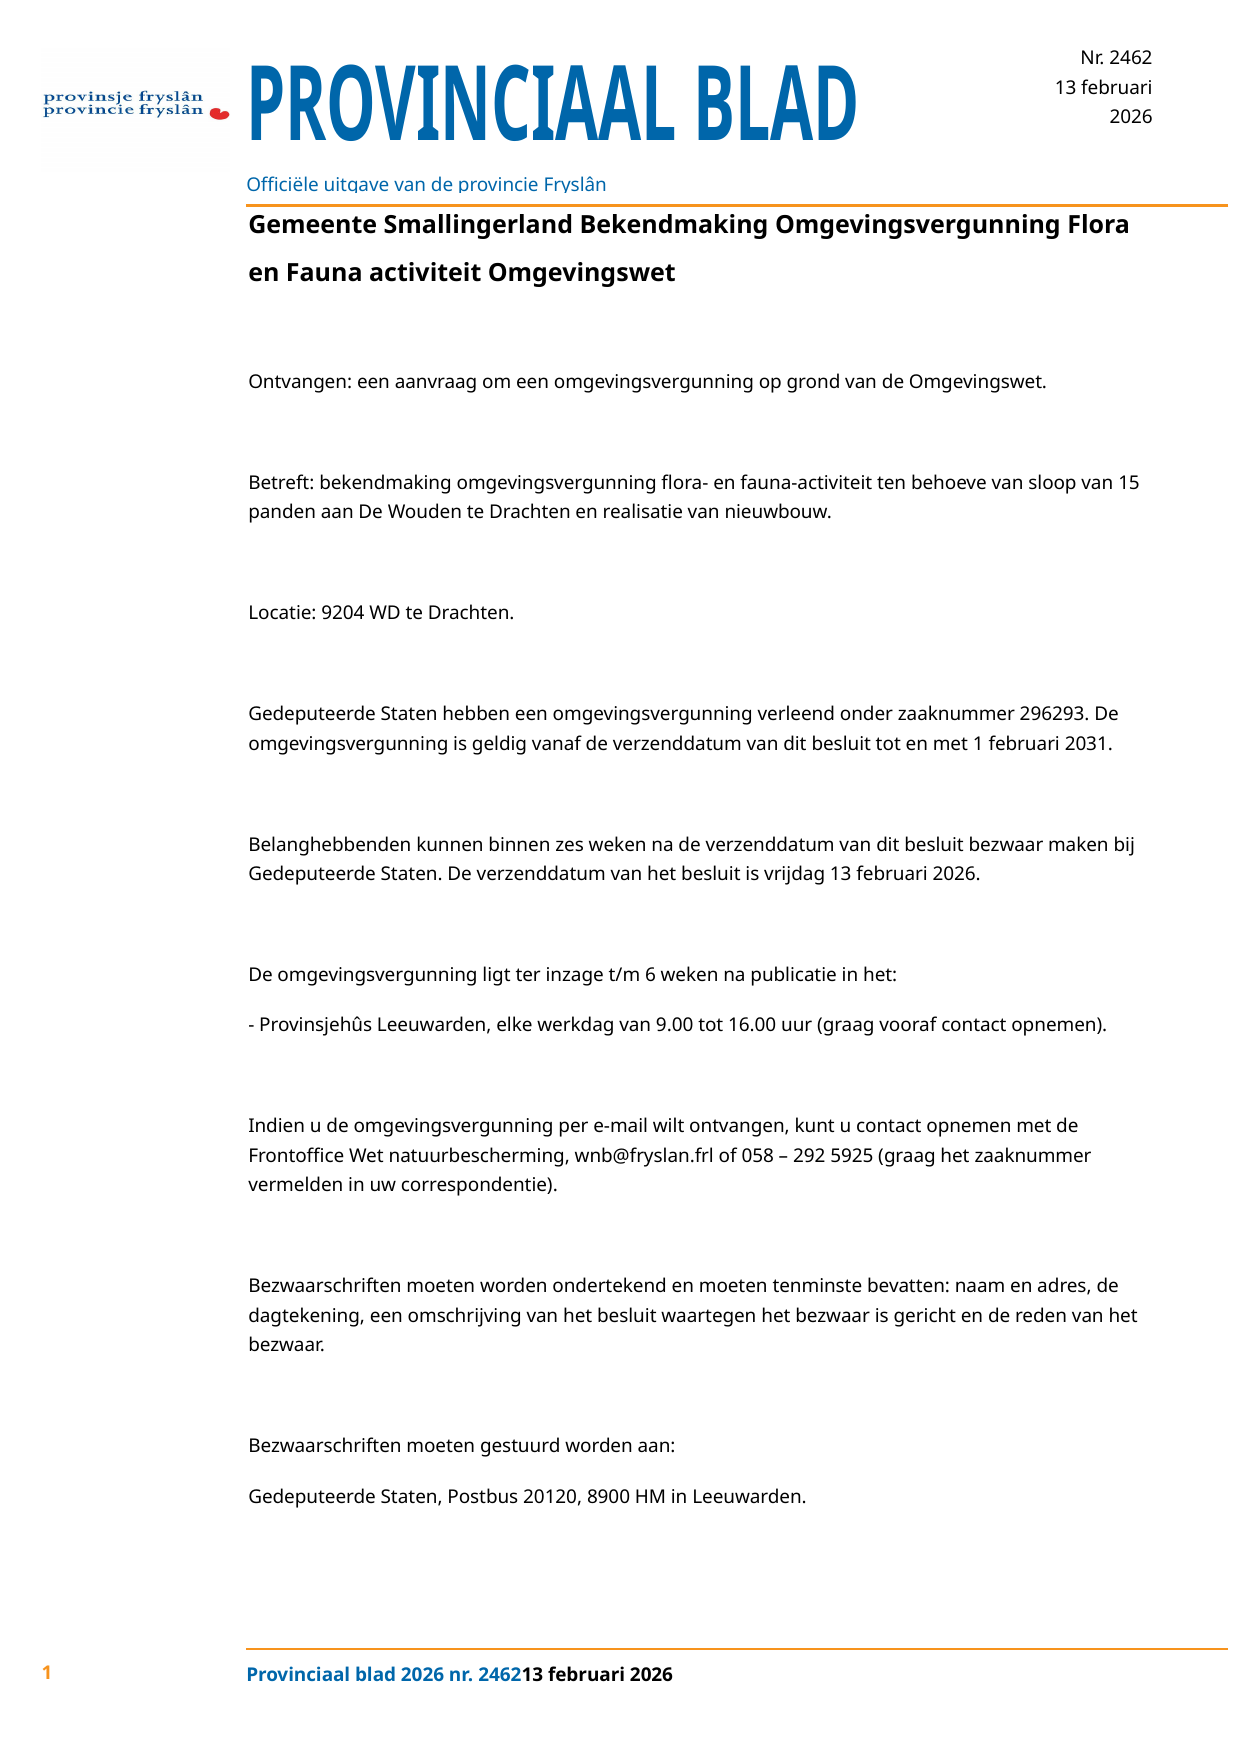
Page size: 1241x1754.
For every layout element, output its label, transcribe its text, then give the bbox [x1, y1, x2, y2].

text Locatie: 9204 WD te Drachten. [248, 599, 1152, 625]
text Betreft: bekendmaking omgevingsvergunning flora- en fauna-activiteit ten behoeve van sloop van 15 panden aan De Wouden te Drachten en realisatie van nieuwbouw. [248, 469, 1152, 524]
text Indien u de omgevingsvergunning per e-mail wilt ontvangen, kunt u contact opnemen met de Frontoffice Wet natuurbescherming, wnb@fryslan.frl of 058 – 292 5925 (graag het zaaknummer vermelden in uw correspondentie). [248, 1112, 1152, 1197]
picture [41, 47, 231, 172]
text Belanghebbenden kunnen binnen zes weken na de verzenddatum van dit besluit bezwaar maken bij Gedeputeerde Staten. De verzenddatum van het besluit is vrijdag 13 februari 2026. [248, 831, 1152, 886]
text - Provinsjehûs Leeuwarden, elke werkdag van 9.00 tot 16.00 uur (graag vooraf contact opnemen). [248, 1012, 1152, 1037]
text De omgevingsvergunning ligt ter inzage t/m 6 weken na publicatie in het: [248, 961, 1152, 987]
text Gemeente Smallingerland Bekendmaking Omgevingsvergunning Flora en Fauna activiteit Omgevingswet [248, 207, 1152, 288]
text Bezwaarschriften moeten worden ondertekend en moeten tenminste bevatten: naam en adres, de dagtekening, een omschrijving van het besluit waartegen het bezwaar is gericht en de reden van het bezwaar. [248, 1272, 1152, 1357]
text Gedeputeerde Staten hebben een omgevingsvergunning verleend onder zaaknummer 296293. De omgevingsvergunning is geldig vanaf de verzenddatum van dit besluit tot en met 1 februari 2031. [248, 700, 1152, 756]
text Ontvangen: een aanvraag om een omgevingsvergunning op grond van de Omgevingswet. [248, 368, 1152, 394]
text Bezwaarschriften moeten gestuurd worden aan: [248, 1432, 1152, 1458]
text Gedeputeerde Staten, Postbus 20120, 8900 HM in Leeuwarden. [248, 1483, 1152, 1509]
